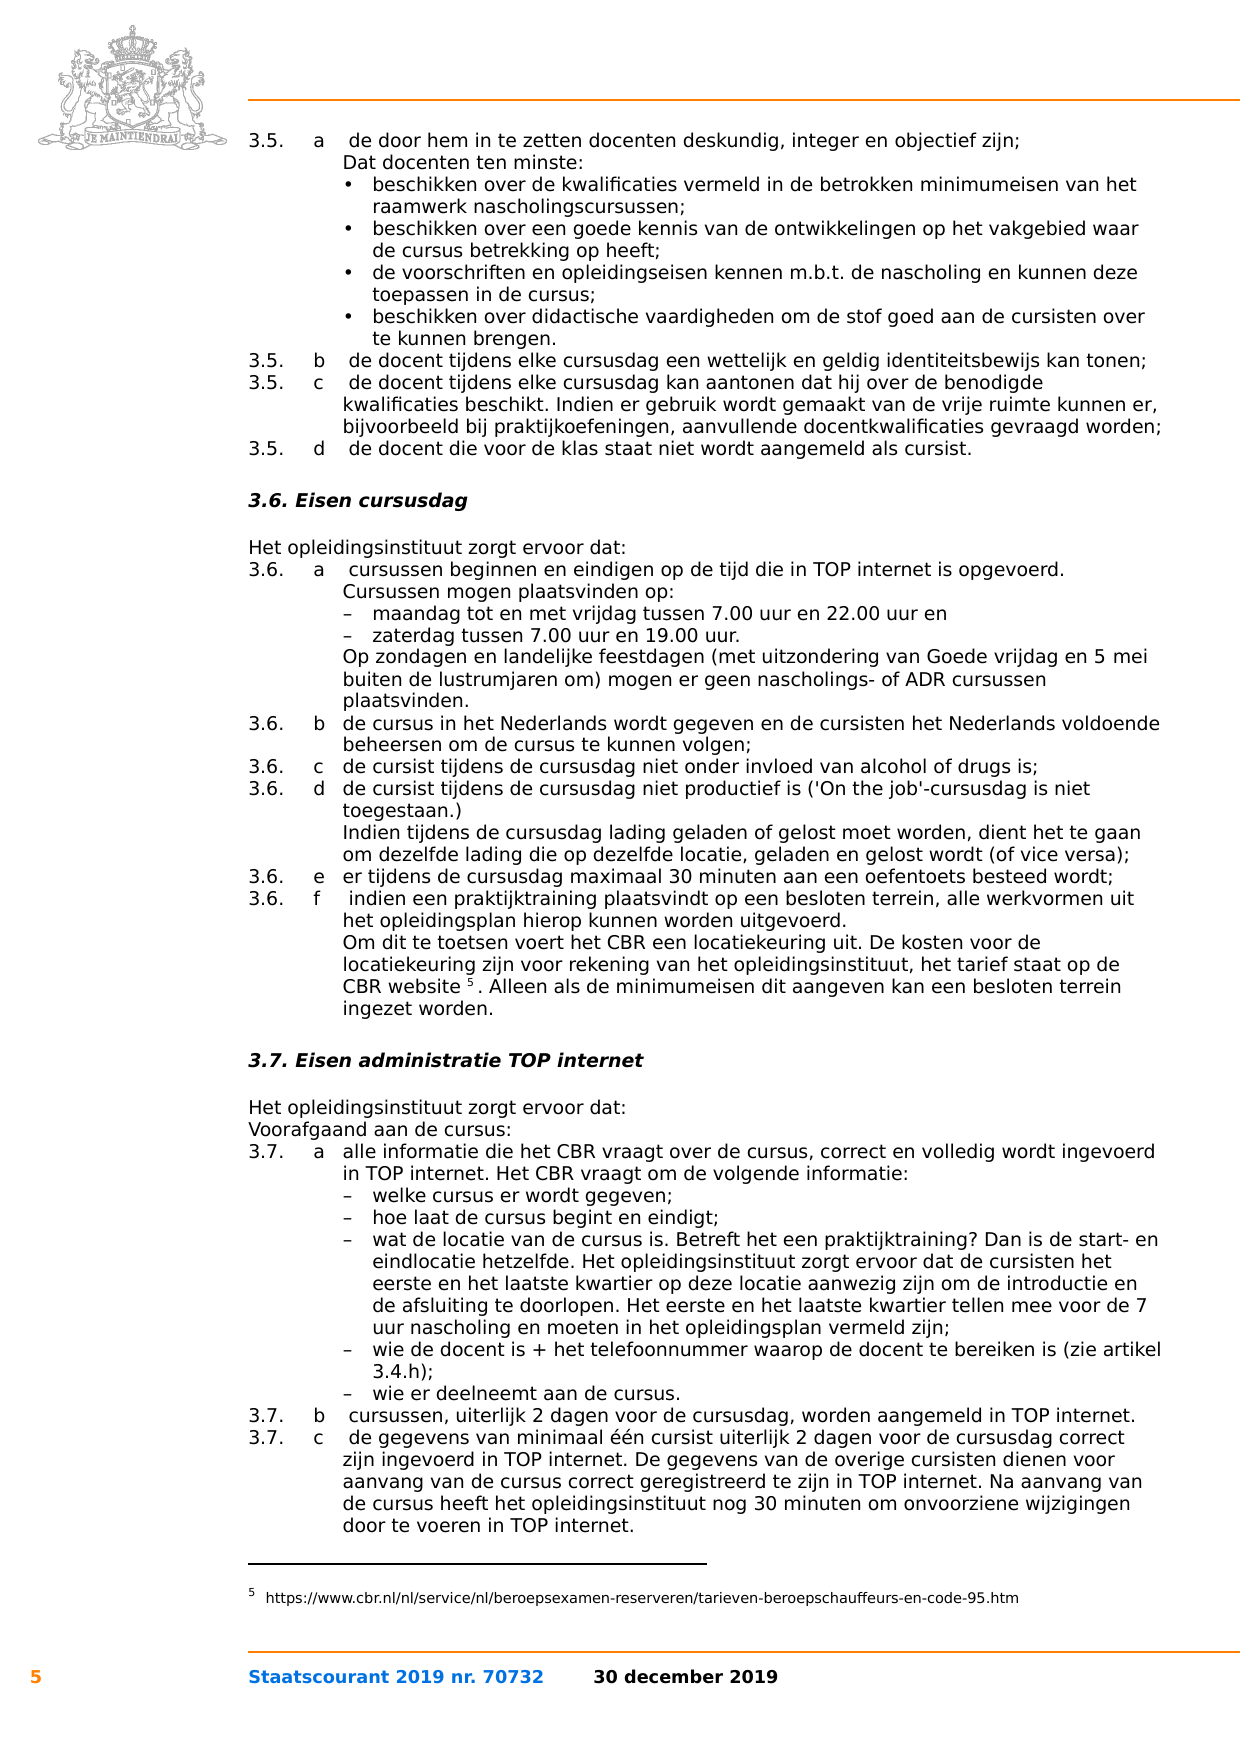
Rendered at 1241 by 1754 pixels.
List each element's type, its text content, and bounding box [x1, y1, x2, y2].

text 3.7. b cursussen, uiterlijk 2 dagen voor de cursusdag, worden aangemeld in TOP internet. [248, 1405, 1163, 1427]
text • de voorschriften en opleidingseisen kennen m.b.t. de nascholing en kunnen deze toepassen in de cursus; [343, 262, 1163, 306]
text • beschikken over de kwalificaties vermeld in de betrokken minimumeisen van het raamwerk nascholingscursussen; [343, 174, 1163, 218]
text Het opleidingsinstituut zorgt ervoor dat: [248, 537, 1163, 558]
text Voorafgaand aan de cursus: [248, 1119, 1163, 1141]
text – maandag tot en met vrijdag tussen 7.00 uur en 22.00 uur en [343, 602, 1163, 624]
text 3.6. a cursussen beginnen en eindigen op de tijd die in TOP internet is opgevoerd. [248, 558, 1163, 581]
text – wie de docent is + het telefoonnummer waarop de docent te bereiken is (zie artikel 3.4.h); [343, 1339, 1163, 1383]
text – zaterdag tussen 7.00 uur en 19.00 uur. [343, 624, 1163, 646]
text 3.6. f indien een praktijktraining plaatsvindt op een besloten terrein, alle werkvormen uit het opleidingsplan hierop kunnen worden uitgevoerd. [248, 888, 1163, 932]
subtitle 3.7. Eisen administratie TOP internet [248, 1050, 1163, 1072]
text 3.7. a alle informatie die het CBR vraagt over de cursus, correct en volledig wordt ingevoerd in TOP internet. Het CBR vraagt om de volgende informatie: [248, 1141, 1163, 1185]
text 3.5. b de docent tijdens elke cursusdag een wettelijk en geldig identiteitsbewijs kan tonen; [248, 350, 1163, 372]
text Cursussen mogen plaatsvinden op: [342, 581, 1163, 602]
text 3.6. d de cursist tijdens de cursusdag niet productief is ('On the job'-cursusdag is niet toegestaan.) [248, 778, 1163, 822]
text 3.7. c de gegevens van minimaal één cursist uiterlijk 2 dagen voor de cursusdag correct zijn ingevoerd in TOP internet. De gegevens van de overige cursisten dienen voor aanvang van de cursus correct geregistreerd te zijn in TOP internet. Na aanvang van de cursus heeft het opleidingsinstituut nog 30 minuten om onvoorziene wijzigingen door te voeren in TOP internet. [248, 1427, 1163, 1537]
text Om dit te toetsen voert het CBR een locatiekeuring uit. De kosten voor de locatiekeuring zijn voor rekening van het opleidingsinstituut, het tarief staat op de CBR website . Alleen als de minimumeisen dit aangeven kan een besloten terrein ingezet worden. [342, 932, 1163, 1020]
text Op zondagen en landelijke feestdagen (met uitzondering van Goede vrijdag en 5 mei buiten de lustrumjaren om) mogen er geen nascholings- of ADR cursussen plaatsvinden. [342, 646, 1163, 712]
text • beschikken over een goede kennis van de ontwikkelingen op het vakgebied waar de cursus betrekking op heeft; [343, 218, 1163, 262]
text – hoe laat de cursus begint en eindigt; [343, 1207, 1163, 1229]
subtitle 3.6. Eisen cursusdag [248, 489, 1163, 512]
text https://www.cbr.nl/nl/service/nl/beroepsexamen-reserveren/tarieven-beroepschauffeurs-en-code-95.htm [248, 1586, 1163, 1608]
text 3.5. c de docent tijdens elke cursusdag kan aantonen dat hij over de benodigde kwalificaties beschikt. Indien er gebruik wordt gemaakt van de vrije ruimte kunnen er, bijvoorbeeld bij praktijkoefeningen, aanvullende docentkwalificaties gevraagd worden; [248, 372, 1163, 438]
text 3.5. d de docent die voor de klas staat niet wordt aangemeld als cursist. [248, 438, 1163, 459]
text 3.6. e er tijdens de cursusdag maximaal 30 minuten aan een oefentoets besteed wordt; [248, 866, 1163, 888]
text 3.5. a de door hem in te zetten docenten deskundig, integer en objectief zijn; [248, 130, 1163, 152]
text • beschikken over didactische vaardigheden om de stof goed aan de cursisten over te kunnen brengen. [343, 306, 1163, 350]
text – wat de locatie van de cursus is. Betreft het een praktijktraining? Dan is de start- en eindlocatie hetzelfde. Het opleidingsinstituut zorgt ervoor dat de cursisten het eerste en het laatste kwartier op deze locatie aanwezig zijn om de introductie en de afsluiting te doorlopen. Het eerste en het laatste kwartier tellen mee voor de 7 uur nascholing en moeten in het opleidingsplan vermeld zijn; [343, 1229, 1163, 1339]
text Indien tijdens de cursusdag lading geladen of gelost moet worden, dient het te gaan om dezelfde lading die op dezelfde locatie, geladen en gelost wordt (of vice versa); [342, 822, 1163, 866]
text – welke cursus er wordt gegeven; [343, 1185, 1163, 1207]
text Het opleidingsinstituut zorgt ervoor dat: [248, 1097, 1163, 1119]
text – wie er deelneemt aan de cursus. [343, 1383, 1163, 1405]
text Dat docenten ten minste: [342, 152, 1163, 174]
text 3.6. b de cursus in het Nederlands wordt gegeven en de cursisten het Nederlands voldoende beheersen om de cursus te kunnen volgen; [248, 712, 1163, 756]
text 3.6. c de cursist tijdens de cursusdag niet onder invloed van alcohol of drugs is; [248, 756, 1163, 778]
picture [38, 25, 227, 150]
